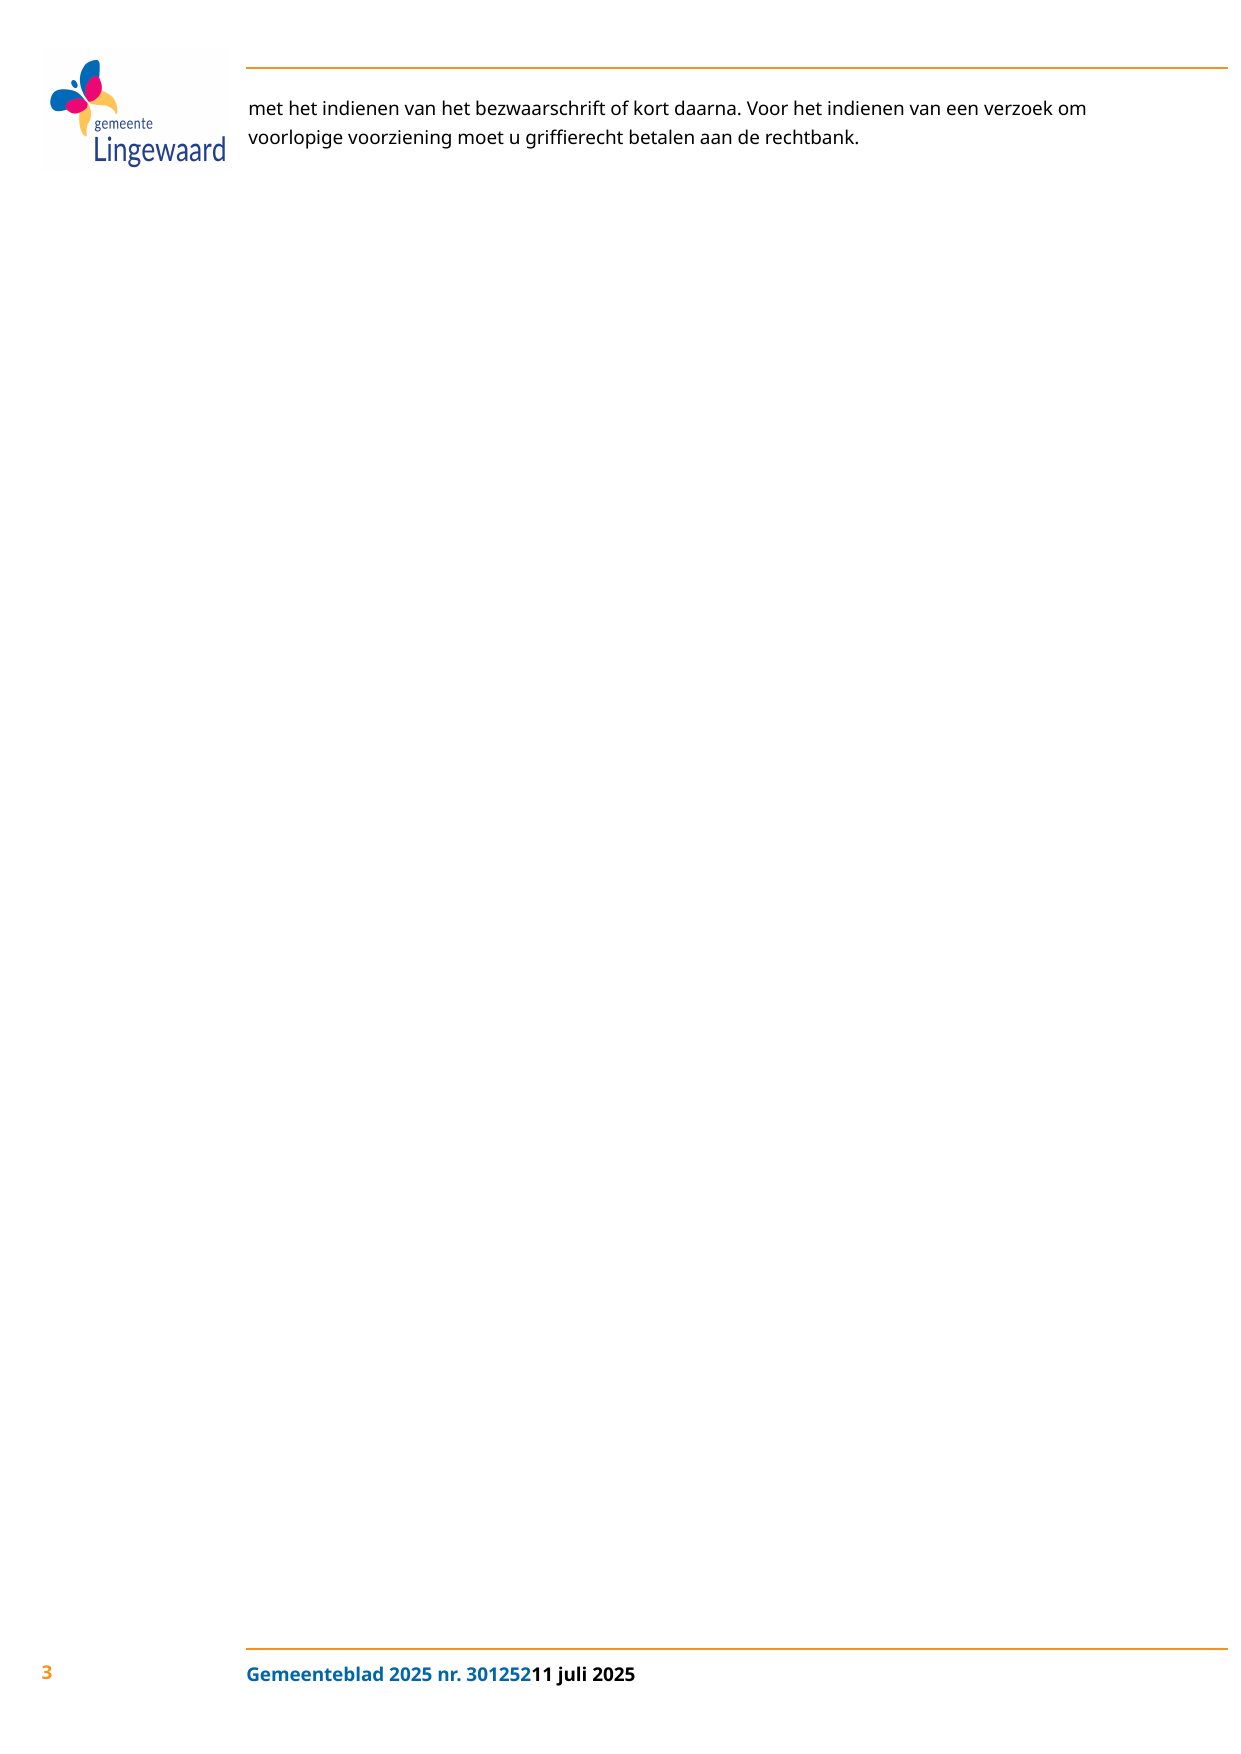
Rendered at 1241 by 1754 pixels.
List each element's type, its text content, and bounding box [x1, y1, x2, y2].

text met het indienen van het bezwaarschrift of kort daarna. Voor het indienen van een verzoek om voorlopige voorziening moet u griffierecht betalen aan de rechtbank. [248, 95, 1152, 150]
picture [41, 47, 231, 172]
